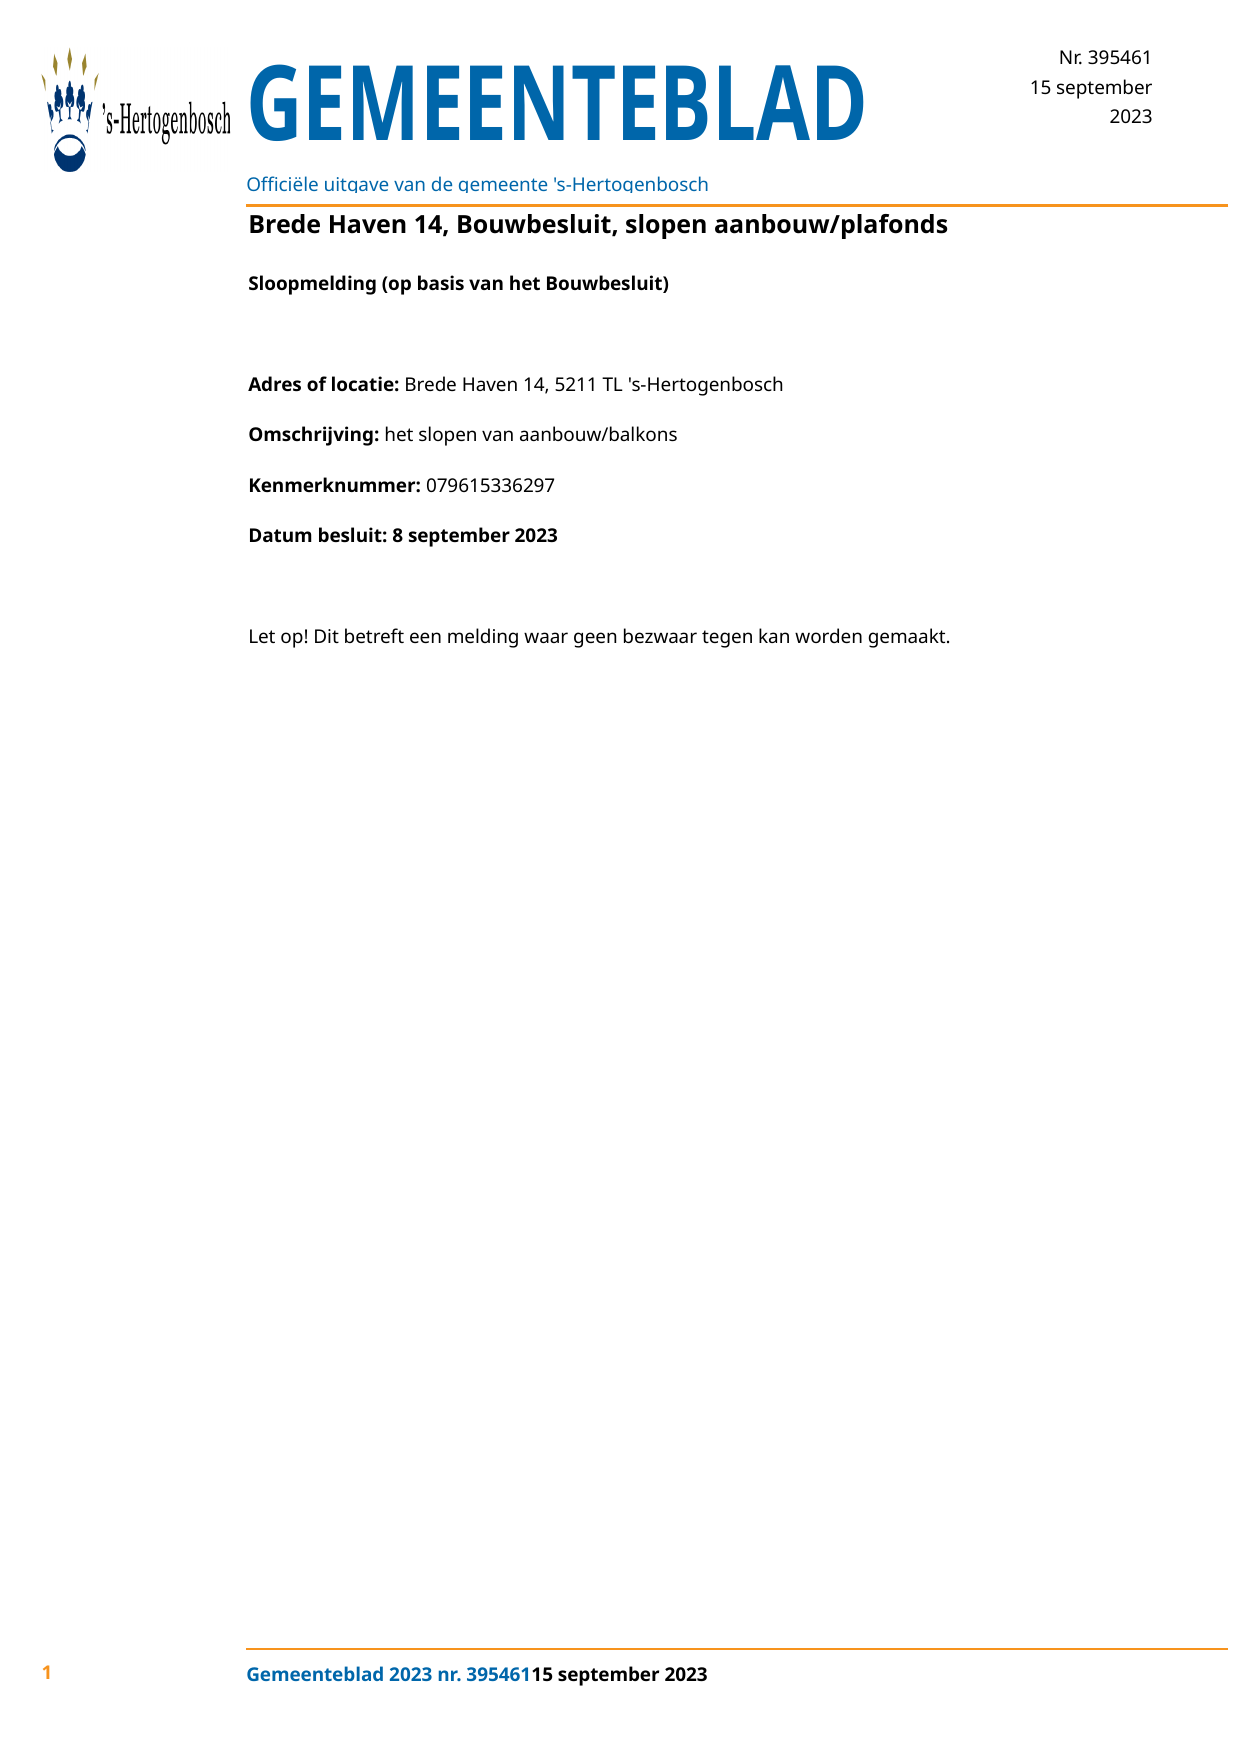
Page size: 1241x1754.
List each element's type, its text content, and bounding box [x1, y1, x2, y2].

text Kenmerknummer: 079615336297 [248, 472, 1152, 498]
text Brede Haven 14, Bouwbesluit, slopen aanbouw/plafonds [248, 207, 1152, 241]
picture [41, 47, 231, 172]
text Sloopmelding (op basis van het Bouwbesluit) [248, 270, 1152, 296]
text Adres of locatie: Brede Haven 14, 5211 TL 's-Hertogenbosch [248, 371, 1152, 397]
text Datum besluit: 8 september 2023 [248, 522, 1152, 548]
text Omschrijving: het slopen van aanbouw/balkons [248, 422, 1152, 447]
text Let op! Dit betreft een melding waar geen bezwaar tegen kan worden gemaakt. [248, 623, 1152, 649]
